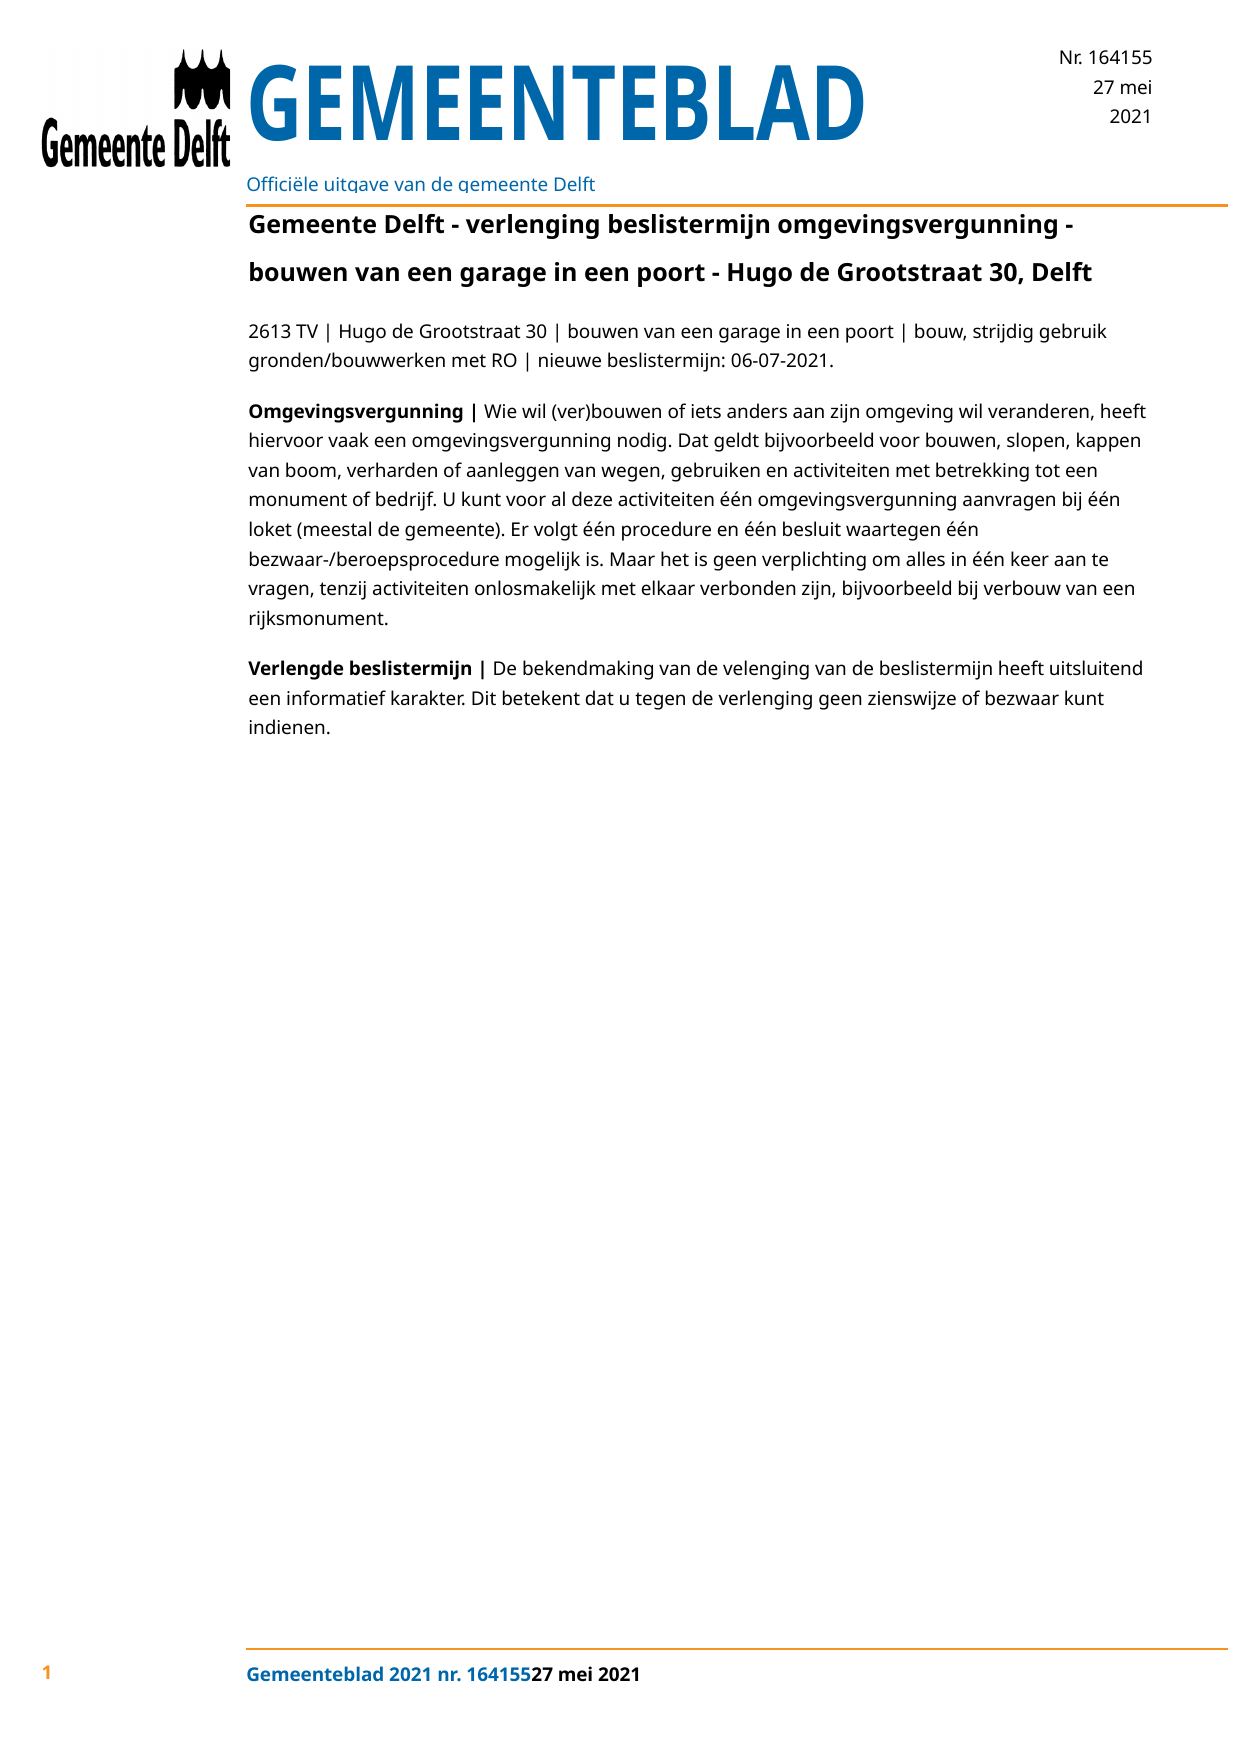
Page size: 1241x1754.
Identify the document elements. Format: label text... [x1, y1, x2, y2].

text Verlengde beslistermijn | De bekendmaking van de velenging van de beslistermijn heeft uitsluitend een informatief karakter. Dit betekent dat u tegen de verlenging geen zienswijze of bezwaar kunt indienen. [248, 655, 1152, 740]
picture [41, 47, 231, 172]
text Gemeente Delft - verlenging beslistermijn omgevingsvergunning - bouwen van een garage in een poort - Hugo de Grootstraat 30, Delft [248, 207, 1152, 288]
text 2613 TV | Hugo de Grootstraat 30 | bouwen van een garage in een poort | bouw, strijdig gebruik gronden/bouwwerken met RO | nieuwe beslistermijn: 06-07-2021. [248, 318, 1152, 373]
text Omgevingsvergunning | Wie wil (ver)bouwen of iets anders aan zijn omgeving wil veranderen, heeft hiervoor vaak een omgevingsvergunning nodig. Dat geldt bijvoorbeeld voor bouwen, slopen, kappen van boom, verharden of aanleggen van wegen, gebruiken en activiteiten met betrekking tot een monument of bedrijf. U kunt voor al deze activiteiten één omgevingsvergunning aanvragen bij één loket (meestal de gemeente). Er volgt één procedure en één besluit waartegen één bezwaar-/beroepsprocedure mogelijk is. Maar het is geen verplichting om alles in één keer aan te vragen, tenzij activiteiten onlosmakelijk met elkaar verbonden zijn, bijvoorbeeld bij verbouw van een rijksmonument. [248, 398, 1152, 631]
